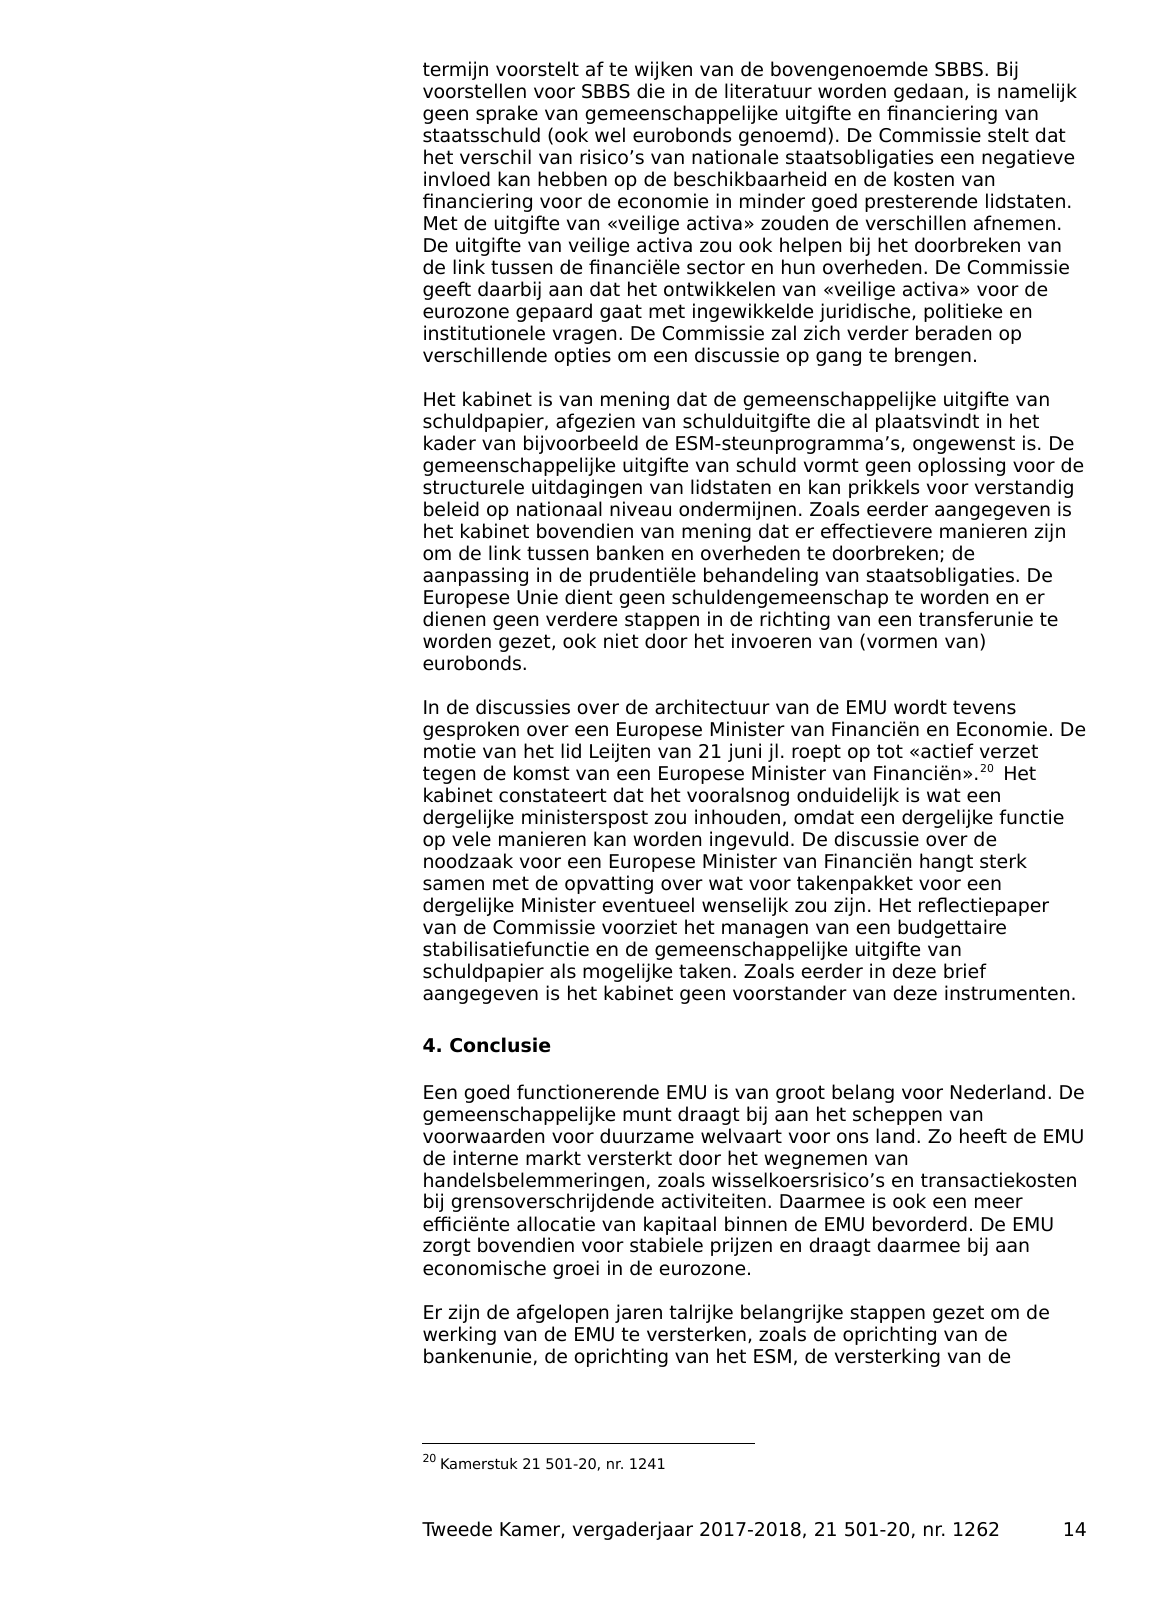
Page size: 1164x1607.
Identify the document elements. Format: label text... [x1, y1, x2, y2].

text Kamerstuk 21 501-20, nr. 1241 [422, 1452, 1087, 1474]
subtitle 4. Conclusie [422, 1034, 1087, 1057]
text termijn voorstelt af te wijken van de bovengenoemde SBBS. Bij voorstellen voor SBBS die in de literatuur worden gedaan, is namelijk geen sprake van gemeenschappelijke uitgifte en financiering van staatsschuld (ook wel eurobonds genoemd). De Commissie stelt dat het verschil van risico’s van nationale staatsobligaties een negatieve invloed kan hebben op de beschikbaarheid en de kosten van financiering voor de economie in minder goed presterende lidstaten. Met de uitgifte van «veilige activa» zouden de verschillen afnemen. De uitgifte van veilige activa zou ook helpen bij het doorbreken van de link tussen de financiële sector en hun overheden. De Commissie geeft daarbij aan dat het ontwikkelen van «veilige activa» voor de eurozone gepaard gaat met ingewikkelde juridische, politieke en institutionele vragen. De Commissie zal zich verder beraden op verschillende opties om een discussie op gang te brengen. [422, 59, 1087, 367]
text Een goed functionerende EMU is van groot belang voor Nederland. De gemeenschappelijke munt draagt bij aan het scheppen van voorwaarden voor duurzame welvaart voor ons land. Zo heeft de EMU de interne markt versterkt door het wegnemen van handelsbelemmeringen, zoals wisselkoersrisico’s en transactiekosten bij grensoverschrijdende activiteiten. Daarmee is ook een meer efficiënte allocatie van kapitaal binnen de EMU bevorderd. De EMU zorgt bovendien voor stabiele prijzen en draagt daarmee bij aan economische groei in de eurozone. [422, 1082, 1087, 1279]
text Er zijn de afgelopen jaren talrijke belangrijke stappen gezet om de werking van de EMU te versterken, zoals de oprichting van de bankenunie, de oprichting van het ESM, de versterking van de [422, 1302, 1087, 1367]
text In de discussies over de architectuur van de EMU wordt tevens gesproken over een Europese Minister van Financiën en Economie. De motie van het lid Leijten van 21 juni jl. roept op tot «actief verzet tegen de komst van een Europese Minister van Financiën». Het kabinet constateert dat het vooralsnog onduidelijk is wat een dergelijke ministerspost zou inhouden, omdat een dergelijke functie op vele manieren kan worden ingevuld. De discussie over de noodzaak voor een Europese Minister van Financiën hangt sterk samen met de opvatting over wat voor takenpakket voor een dergelijke Minister eventueel wenselijk zou zijn. Het reflectiepaper van de Commissie voorziet het managen van een budgettaire stabilisatiefunctie en de gemeenschappelijke uitgifte van schuldpapier als mogelijke taken. Zoals eerder in deze brief aangegeven is het kabinet geen voorstander van deze instrumenten. [422, 697, 1087, 1004]
text Het kabinet is van mening dat de gemeenschappelijke uitgifte van schuldpapier, afgezien van schulduitgifte die al plaatsvindt in het kader van bijvoorbeeld de ESM-steunprogramma’s, ongewenst is. De gemeenschappelijke uitgifte van schuld vormt geen oplossing voor de structurele uitdagingen van lidstaten en kan prikkels voor verstandig beleid op nationaal niveau ondermijnen. Zoals eerder aangegeven is het kabinet bovendien van mening dat er effectievere manieren zijn om de link tussen banken en overheden te doorbreken; de aanpassing in de prudentiële behandeling van staatsobligaties. De Europese Unie dient geen schuldengemeenschap te worden en er dienen geen verdere stappen in de richting van een transferunie te worden gezet, ook niet door het invoeren van (vormen van) eurobonds. [422, 389, 1087, 675]
